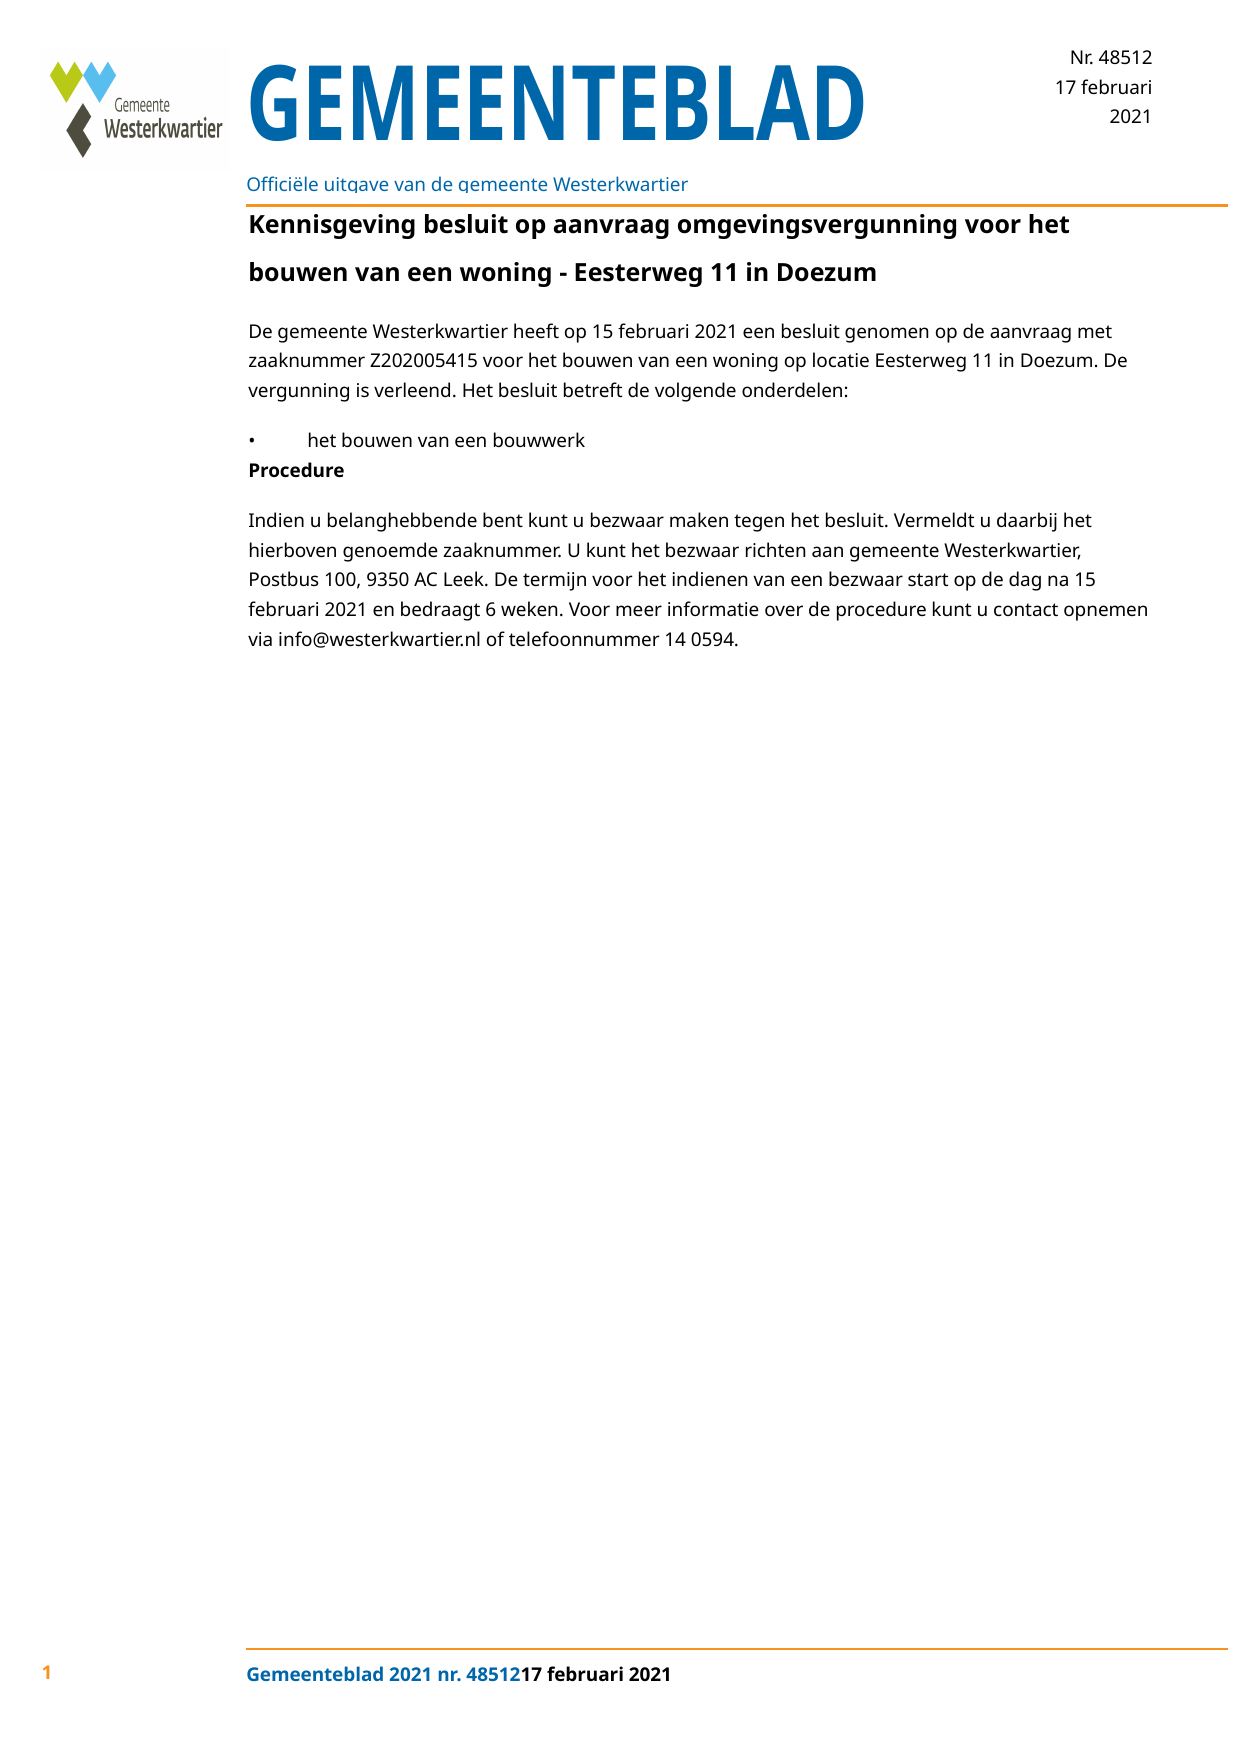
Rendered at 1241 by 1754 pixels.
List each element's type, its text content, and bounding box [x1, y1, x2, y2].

text Procedure [248, 457, 1152, 483]
text De gemeente Westerkwartier heeft op 15 februari 2021 een besluit genomen op de aanvraag met zaaknummer Z202005415 voor het bouwen van een woning op locatie Eesterweg 11 in Doezum. De vergunning is verleend. Het besluit betreft de volgende onderdelen: [248, 318, 1152, 403]
list het bouwen van een bouwwerk [248, 427, 1152, 453]
picture [41, 47, 231, 172]
text Indien u belanghebbende bent kunt u bezwaar maken tegen het besluit. Vermeldt u daarbij het hierboven genoemde zaaknummer. U kunt het bezwaar richten aan gemeente Westerkwartier, Postbus 100, 9350 AC Leek. De termijn voor het indienen van een bezwaar start op de dag na 15 februari 2021 en bedraagt 6 weken. Voor meer informatie over de procedure kunt u contact opnemen via info@westerkwartier.nl of telefoonnummer 14 0594. [248, 507, 1152, 652]
text Kennisgeving besluit op aanvraag omgevingsvergunning voor het bouwen van een woning - Eesterweg 11 in Doezum [248, 207, 1152, 288]
